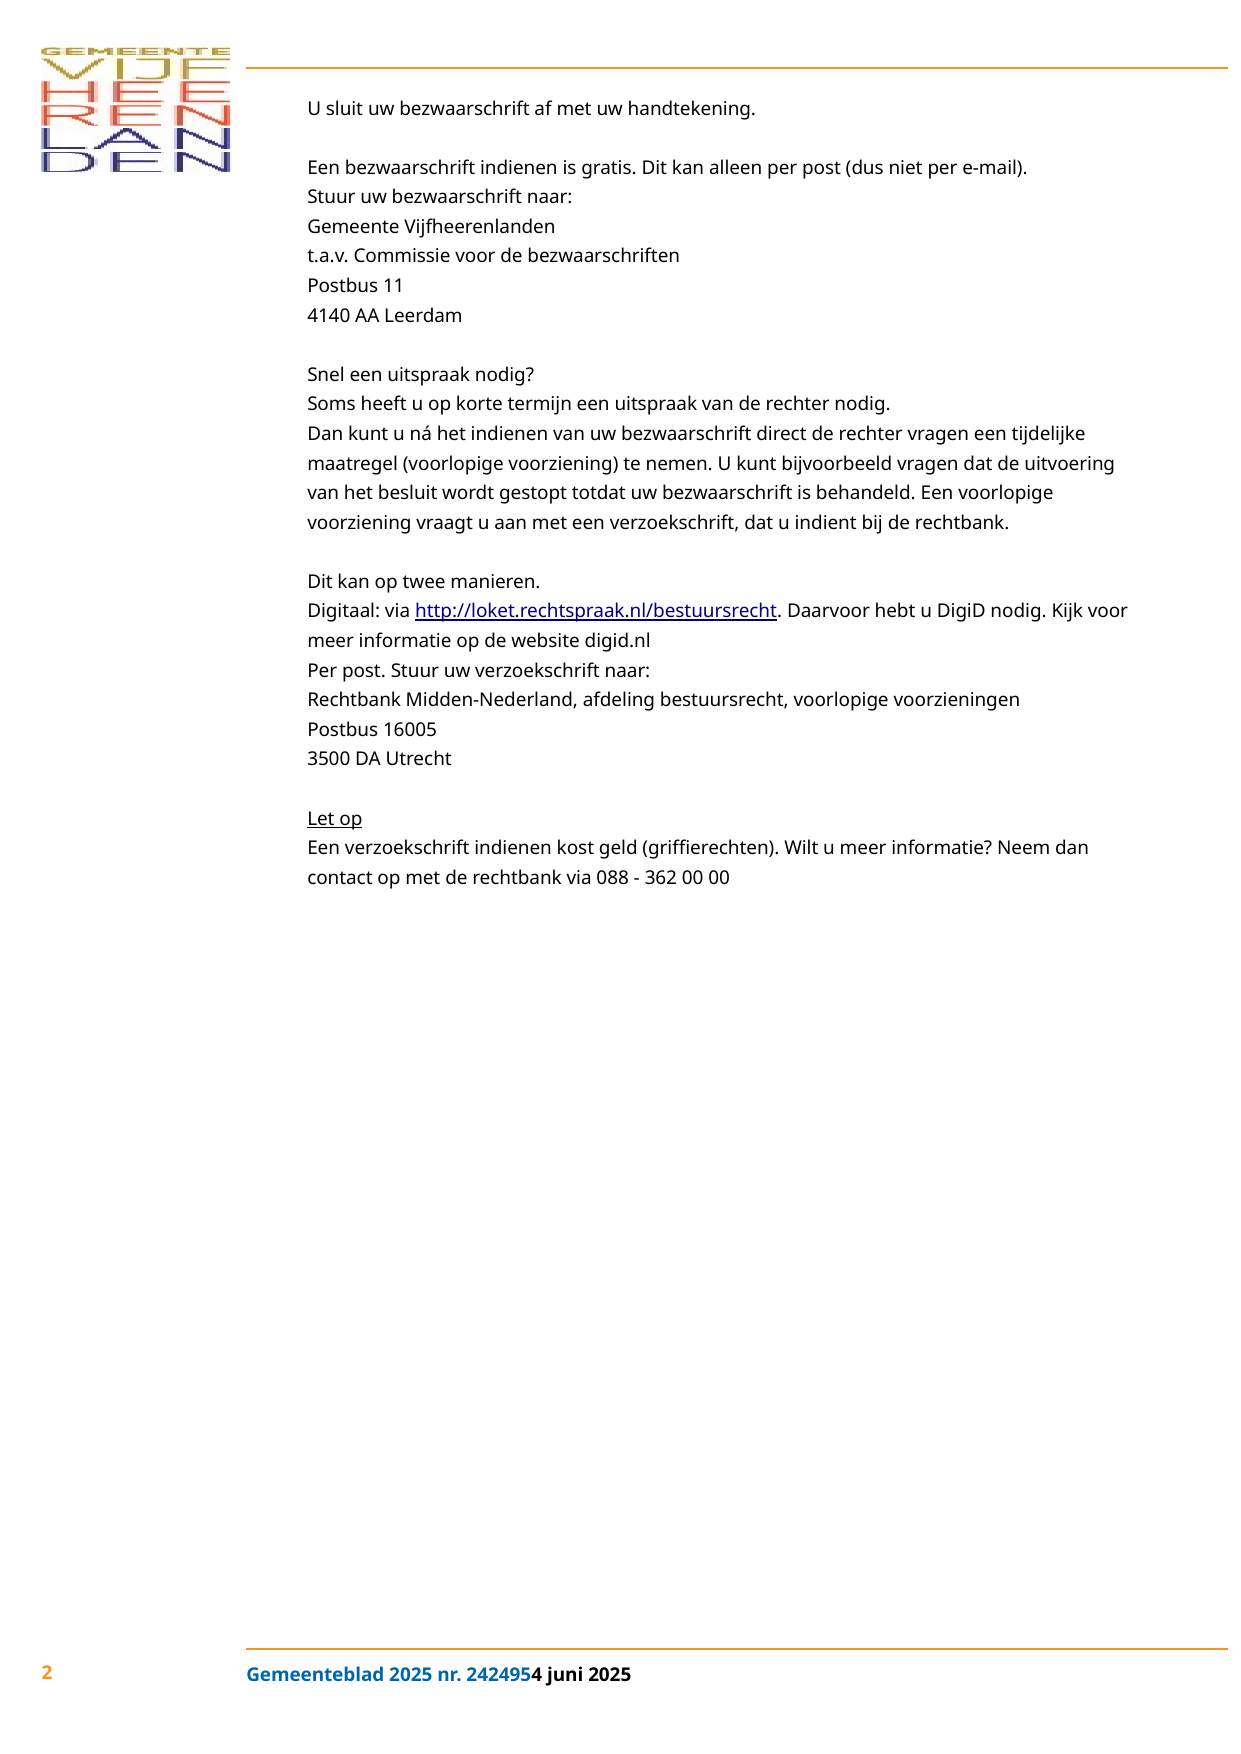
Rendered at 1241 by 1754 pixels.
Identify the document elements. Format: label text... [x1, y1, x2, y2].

list Stuur uw bezwaarschrift naar: [248, 183, 1152, 209]
list Een verzoekschrift indienen kost geld (griffierechten). Wilt u meer informatie? Neem dan contact op met de rechtbank via 088 - 362 00 00 [248, 834, 1152, 890]
list Postbus 16005 [248, 716, 1152, 742]
list Soms heeft u op korte termijn een uitspraak van de rechter nodig. [248, 391, 1152, 416]
list Per post. Stuur uw verzoekschrift naar: [248, 657, 1152, 683]
list Dan kunt u ná het indienen van uw bezwaarschrift direct de rechter vragen een tijdelijke maatregel (voorlopige voorziening) te nemen. U kunt bijvoorbeeld vragen dat de uitvoering van het besluit wordt gestopt totdat uw bezwaarschrift is behandeld. Een voorlopige voorziening vraagt u aan met een verzoekschrift, dat u indient bij de rechtbank. [248, 420, 1152, 535]
list Digitaal: via http://loket.rechtspraak.nl/bestuursrecht. Daarvoor hebt u DigiD nodig. Kijk voor meer informatie op de website digid.nl [248, 598, 1152, 653]
list Gemeente Vijfheerenlanden [248, 213, 1152, 239]
list 3500 DA Utrecht [248, 746, 1152, 771]
list Een bezwaarschrift indienen is gratis. Dit kan alleen per post (dus niet per e-mail). [248, 154, 1152, 180]
list Postbus 11 [248, 272, 1152, 298]
list Let op [248, 805, 1152, 831]
list Rechtbank Midden-Nederland, afdeling bestuursrecht, voorlopige voorzieningen [248, 686, 1152, 712]
list U sluit uw bezwaarschrift af met uw handtekening. [248, 95, 1152, 121]
list t.a.v. Commissie voor de bezwaarschriften [248, 243, 1152, 268]
list Snel een uitspraak nodig? [248, 361, 1152, 387]
picture [41, 47, 231, 172]
list Dit kan op twee manieren. [248, 568, 1152, 594]
list 4140 AA Leerdam [248, 302, 1152, 328]
